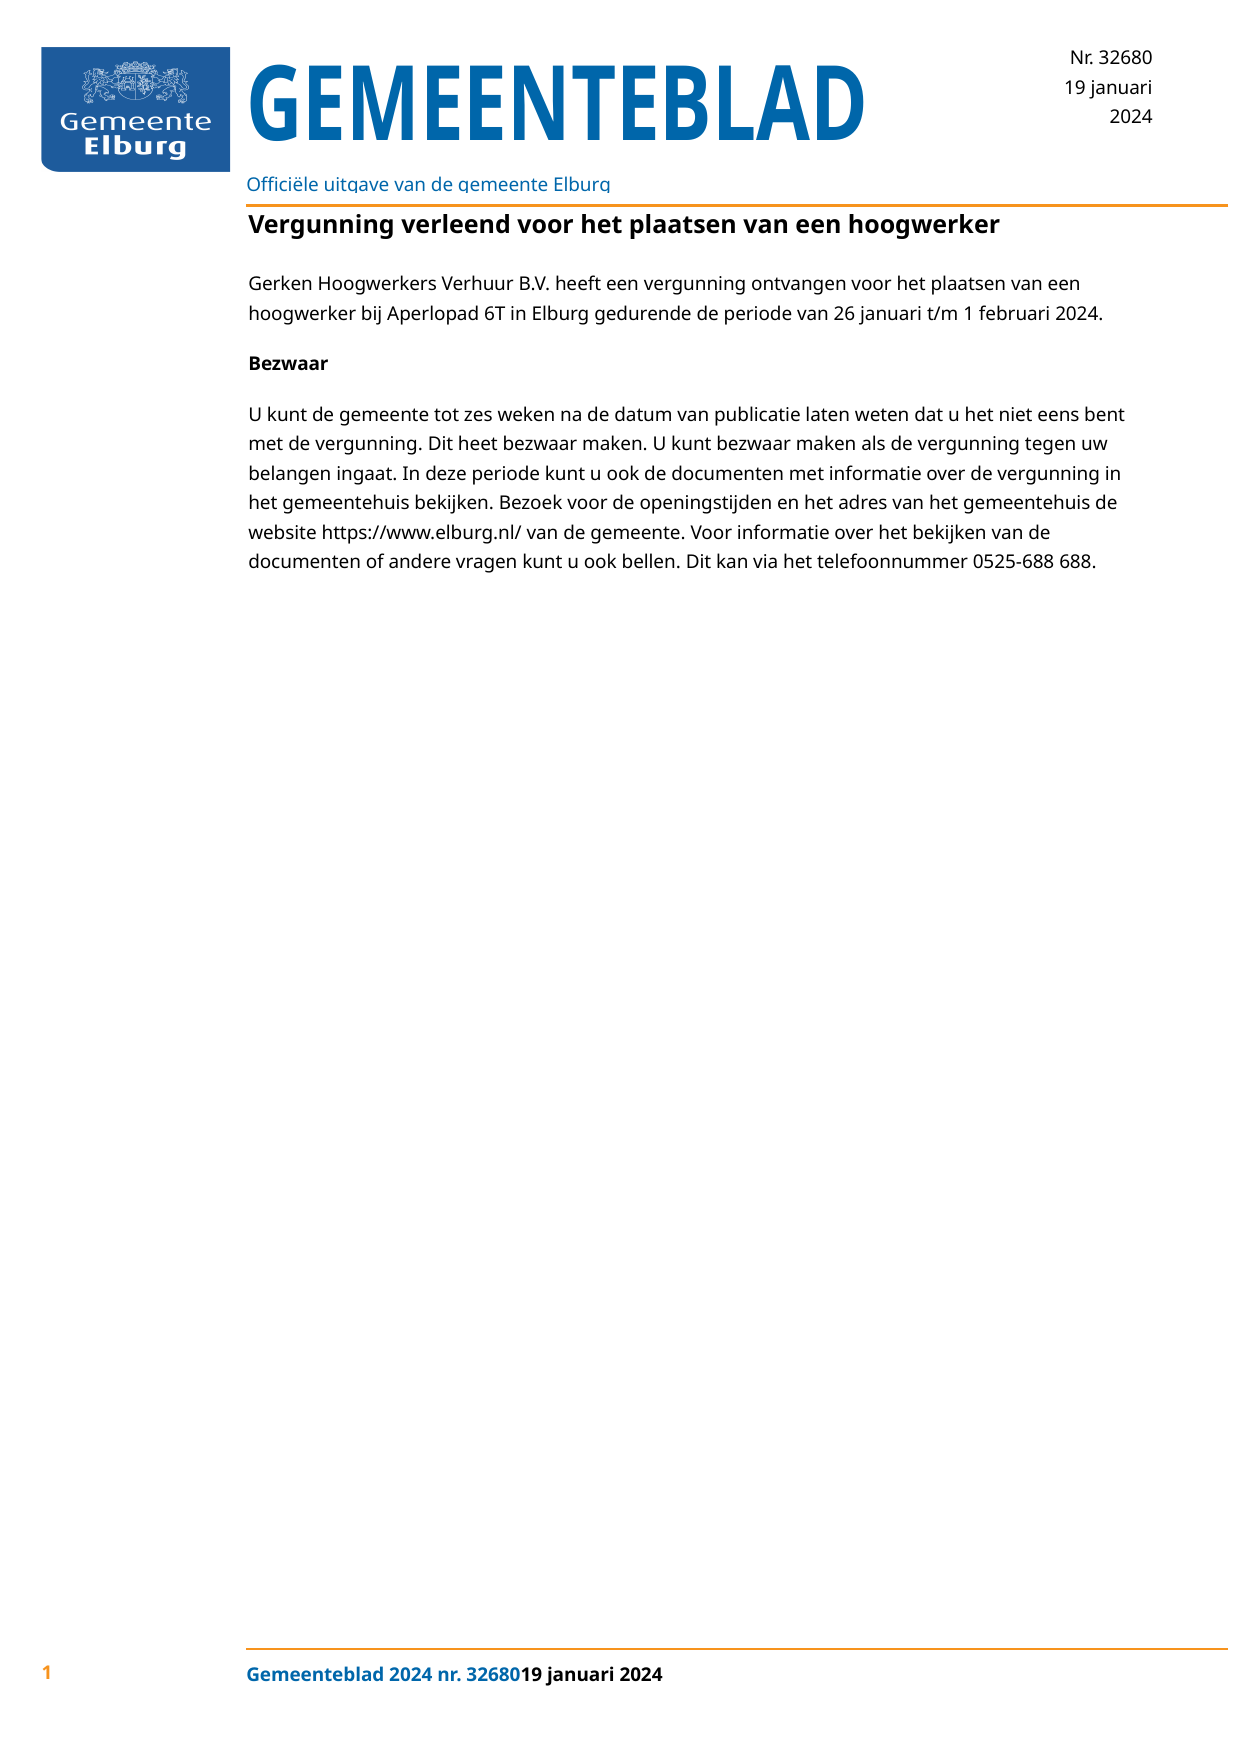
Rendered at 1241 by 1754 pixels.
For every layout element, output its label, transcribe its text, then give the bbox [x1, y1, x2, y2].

picture [41, 47, 231, 172]
text Vergunning verleend voor het plaatsen van een hoogwerker [248, 207, 1152, 241]
text Bezwaar [248, 350, 1152, 376]
text U kunt de gemeente tot zes weken na de datum van publicatie laten weten dat u het niet eens bent met de vergunning. Dit heet bezwaar maken. U kunt bezwaar maken als de vergunning tegen uw belangen ingaat. In deze periode kunt u ook de documenten met informatie over de vergunning in het gemeentehuis bekijken. Bezoek voor de openingstijden en het adres van het gemeentehuis de website https://www.elburg.nl/ van de gemeente. Voor informatie over het bekijken van de documenten of andere vragen kunt u ook bellen. Dit kan via het telefoonnummer 0525-688 688. [248, 401, 1152, 574]
text Gerken Hoogwerkers Verhuur B.V. heeft een vergunning ontvangen voor het plaatsen van een hoogwerker bij Aperlopad 6T in Elburg gedurende de periode van 26 januari t/m 1 februari 2024. [248, 270, 1152, 326]
